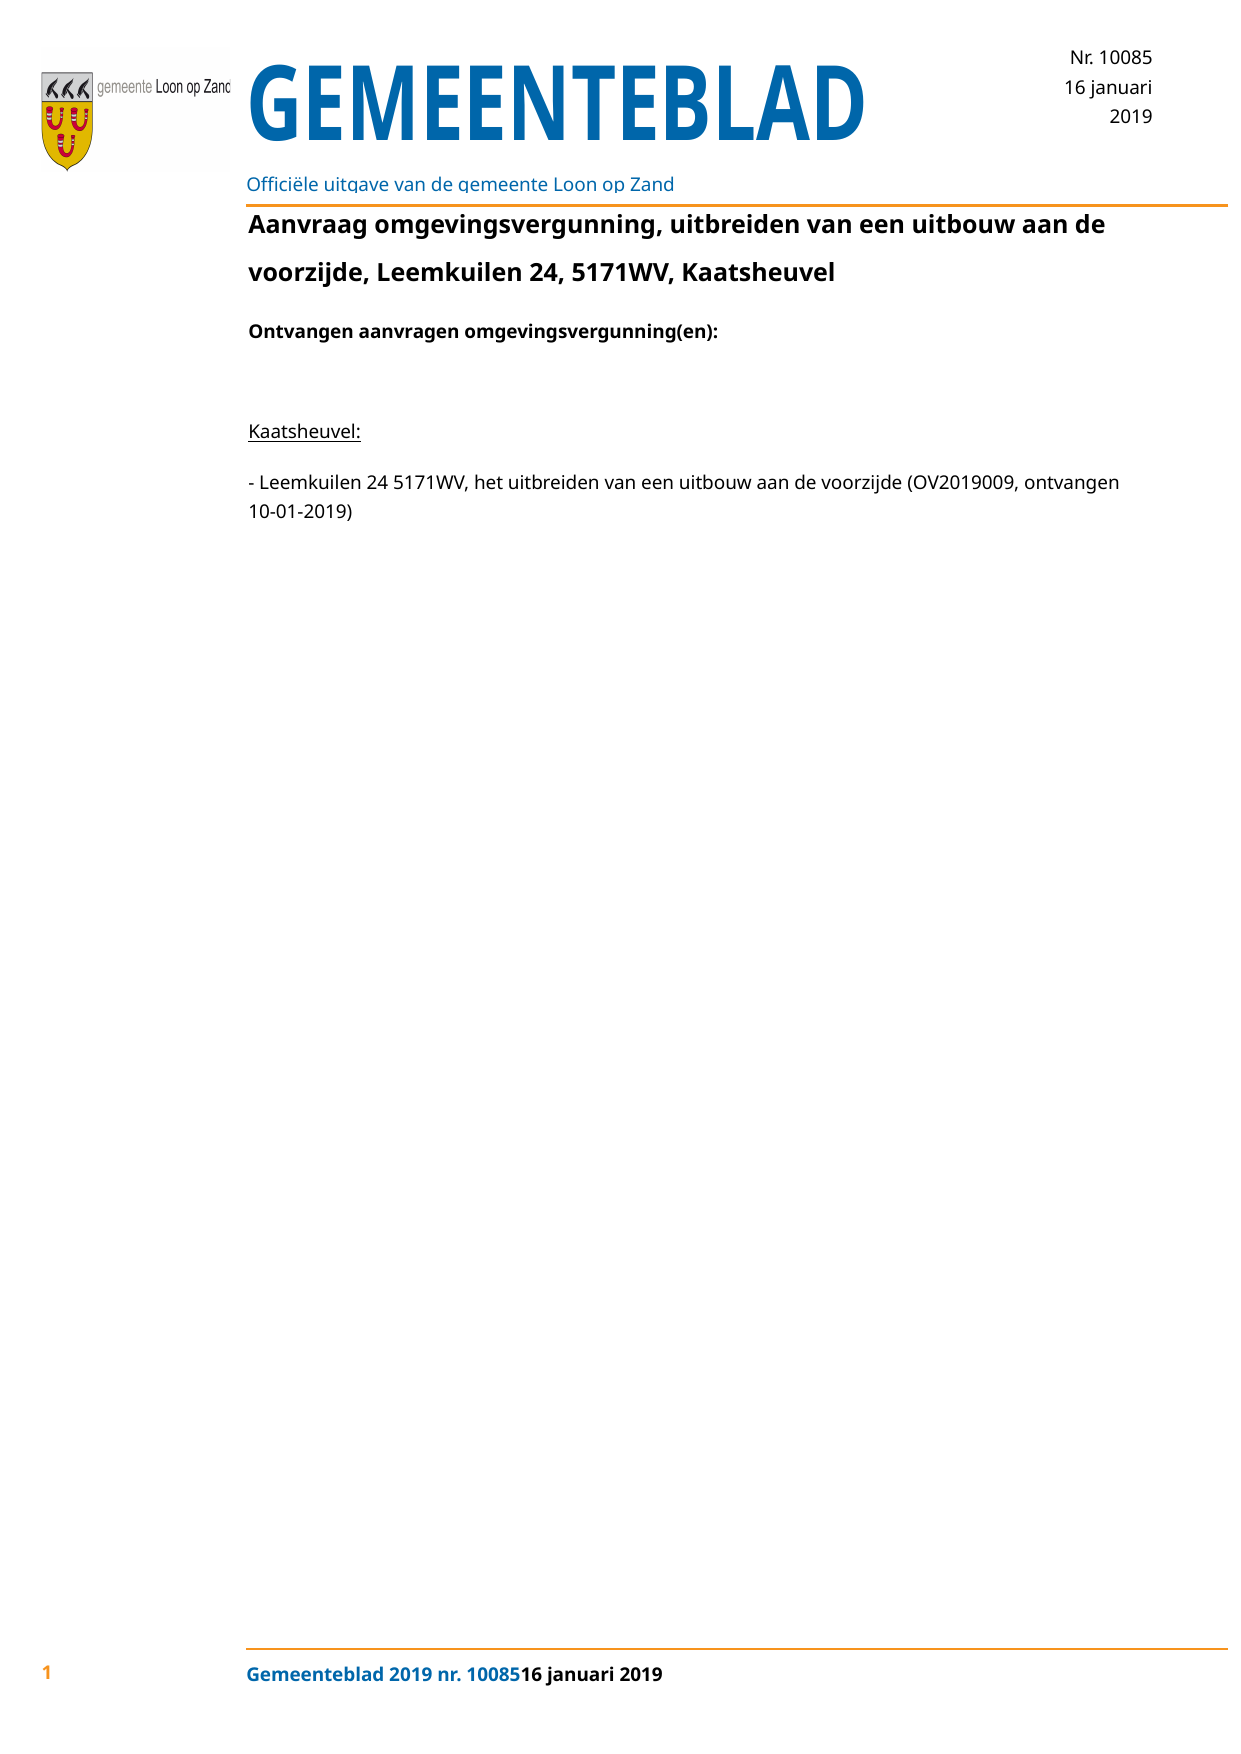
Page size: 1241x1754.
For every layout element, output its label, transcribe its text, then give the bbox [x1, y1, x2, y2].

text Ontvangen aanvragen omgevingsvergunning(en): [248, 318, 1152, 344]
picture [41, 47, 231, 172]
text - Leemkuilen 24 5171WV, het uitbreiden van een uitbouw aan de voorzijde (OV2019009, ontvangen 10-01-2019) [248, 469, 1152, 524]
text Aanvraag omgevingsvergunning, uitbreiden van een uitbouw aan de voorzijde, Leemkuilen 24, 5171WV, Kaatsheuvel [248, 207, 1152, 288]
text Kaatsheuvel: [248, 419, 1152, 444]
